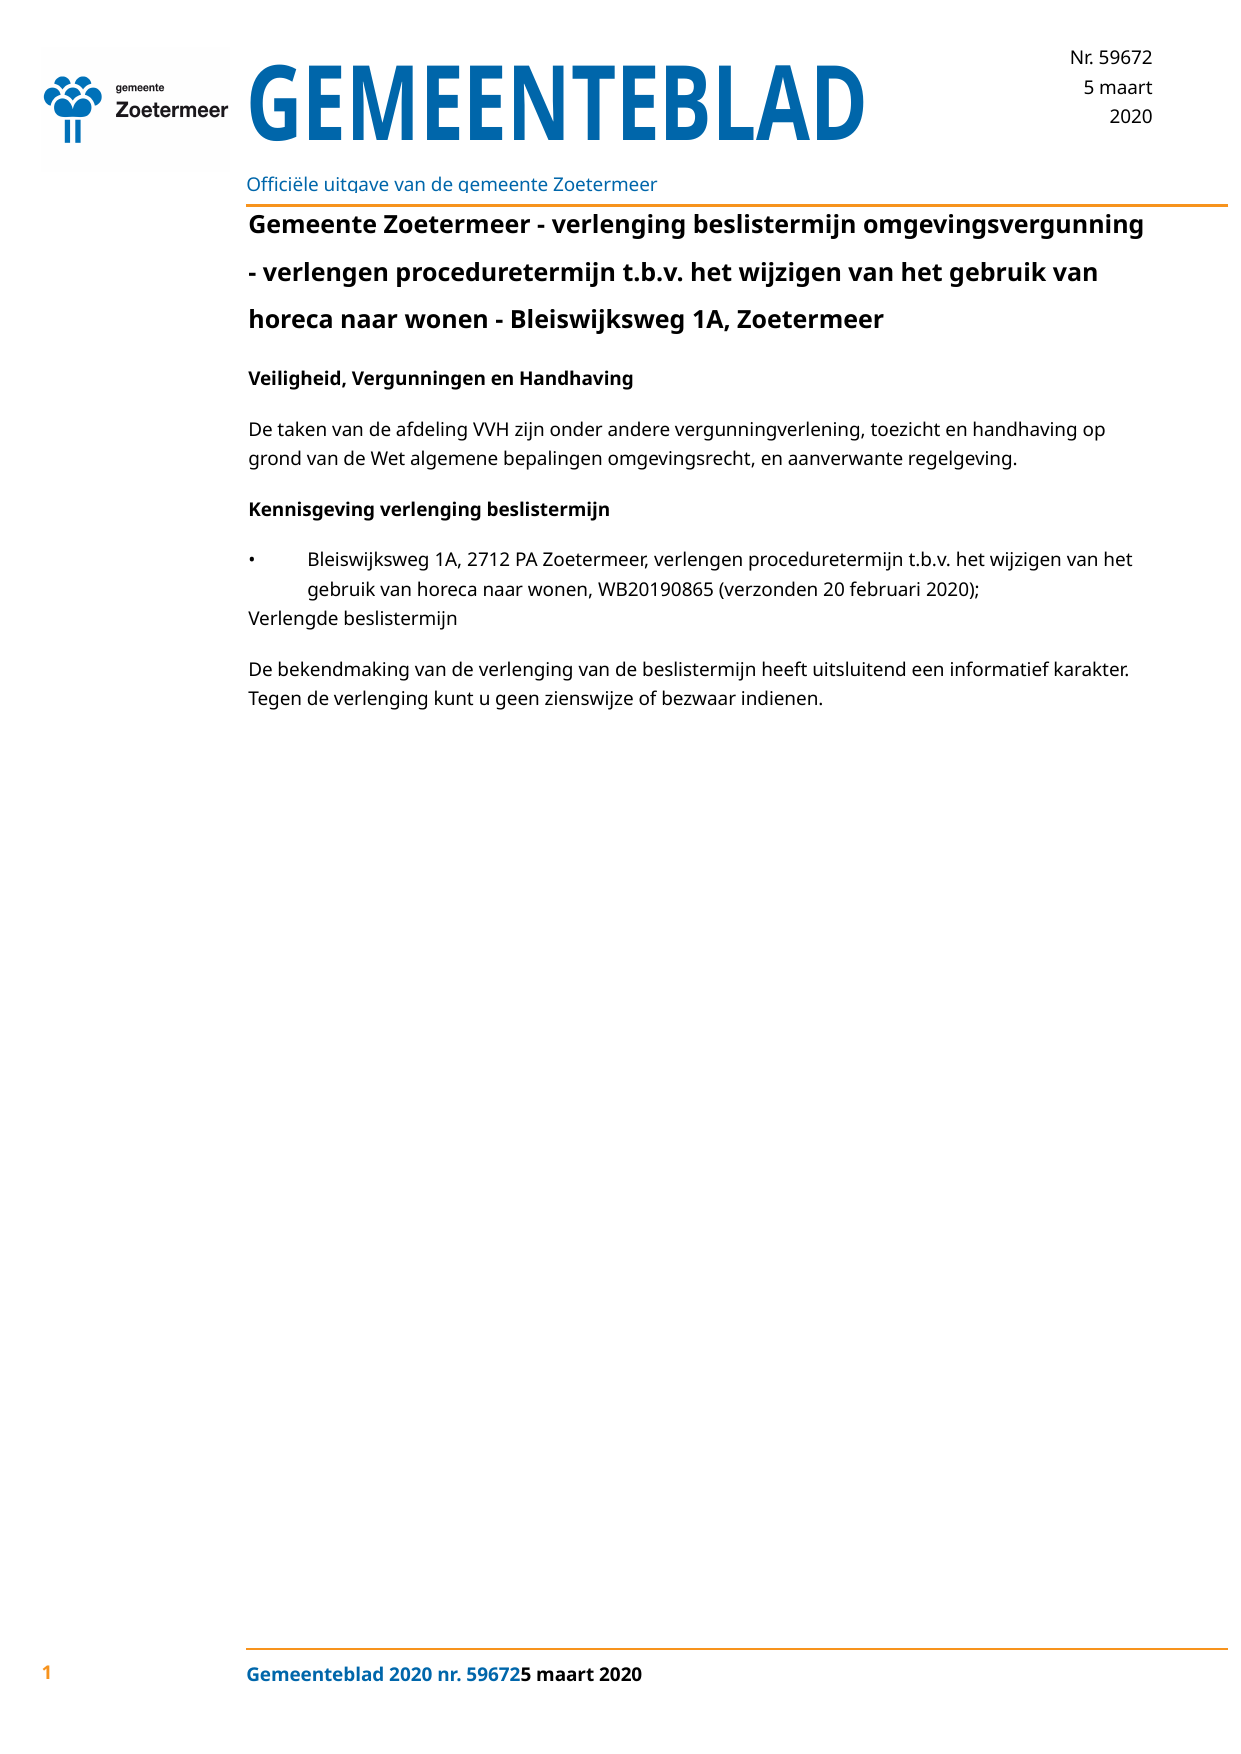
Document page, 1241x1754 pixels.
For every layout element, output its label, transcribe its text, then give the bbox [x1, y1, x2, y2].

list Bleiswijksweg 1A, 2712 PA Zoetermeer, verlengen proceduretermijn t.b.v. het wijzigen van het gebruik van horeca naar wonen, WB20190865 (verzonden 20 februari 2020); [248, 546, 1152, 602]
text Kennisgeving verlenging beslistermijn [248, 496, 1152, 522]
text Veiligheid, Vergunningen en Handhaving [248, 366, 1152, 391]
text De taken van de afdeling VVH zijn onder andere vergunningverlening, toezicht en handhaving op grond van de Wet algemene bepalingen omgevingsrecht, en aanverwante regelgeving. [248, 416, 1152, 471]
text Verlengde beslistermijn [248, 606, 1152, 631]
picture [41, 47, 231, 172]
text De bekendmaking van de verlenging van de beslistermijn heeft uitsluitend een informatief karakter. Tegen de verlenging kunt u geen zienswijze of bezwaar indienen. [248, 656, 1152, 711]
text Gemeente Zoetermeer - verlenging beslistermijn omgevingsvergunning - verlengen proceduretermijn t.b.v. het wijzigen van het gebruik van horeca naar wonen - Bleiswijksweg 1A, Zoetermeer [248, 207, 1152, 336]
